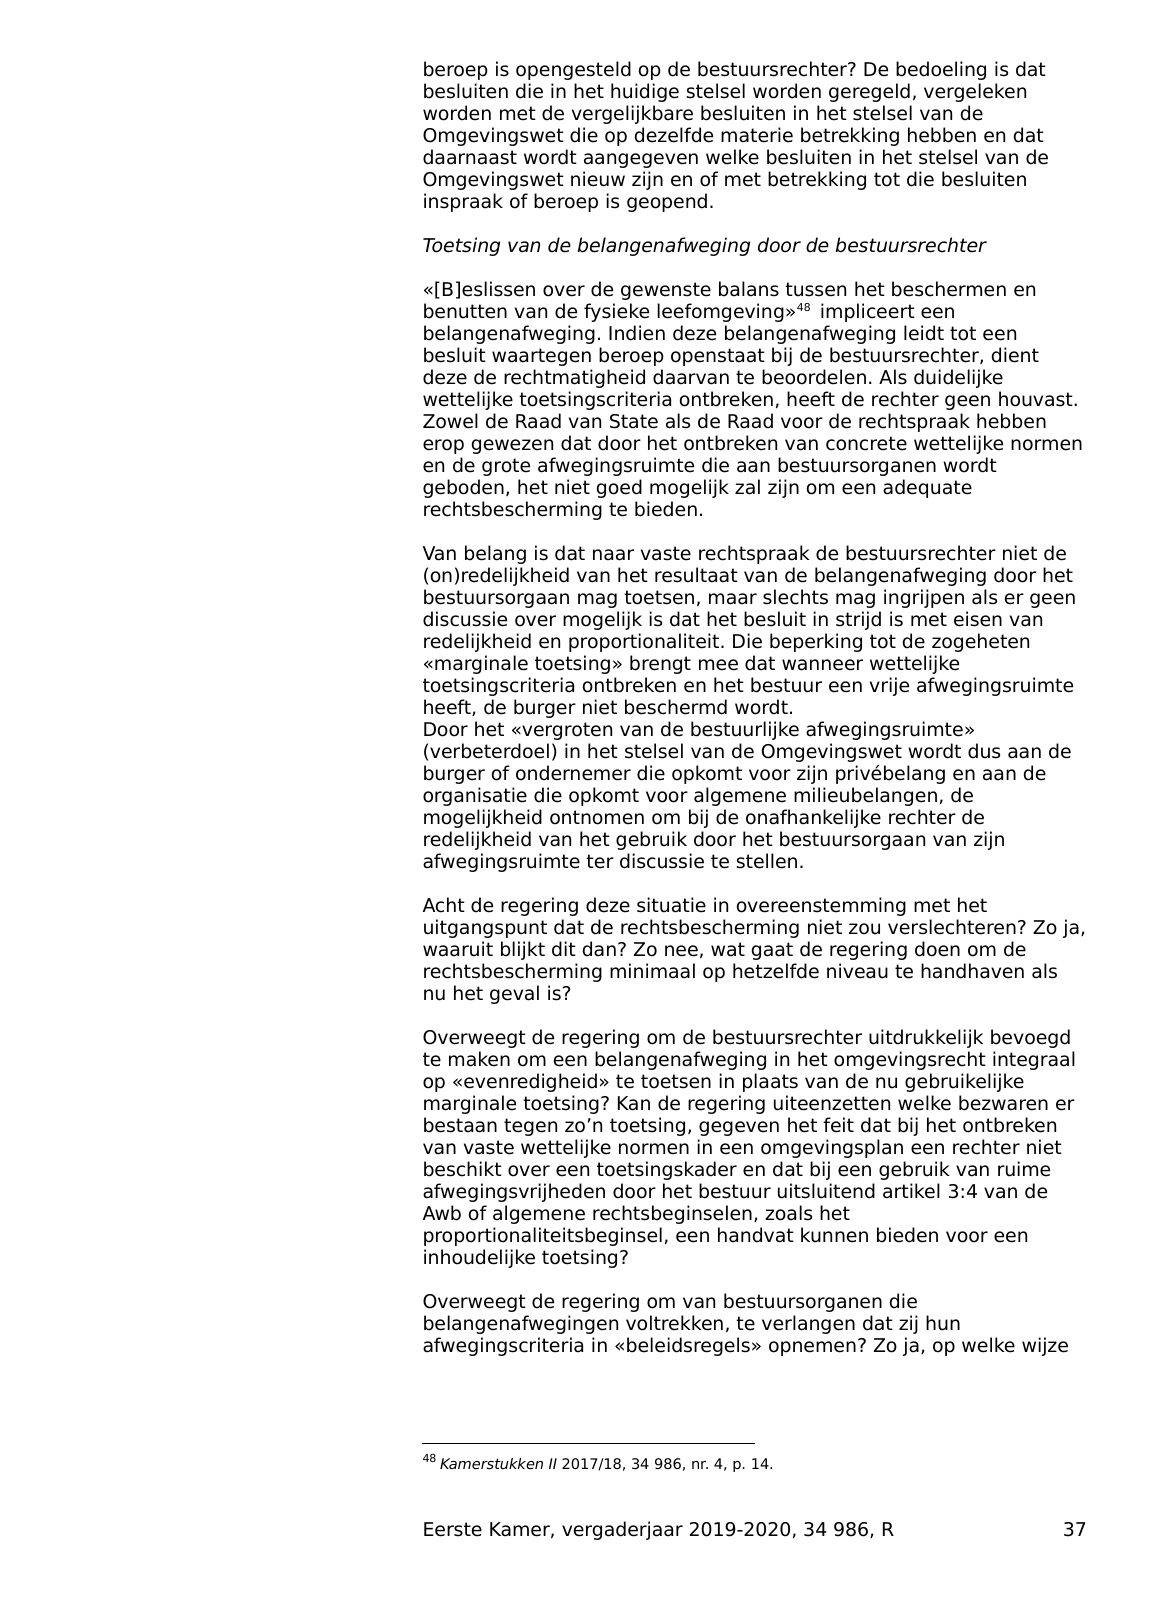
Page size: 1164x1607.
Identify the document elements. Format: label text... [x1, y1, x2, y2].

text «[B]eslissen over de gewenste balans tussen het beschermen en benutten van de fysieke leefomgeving» impliceert een belangenafweging. Indien deze belangenafweging leidt tot een besluit waartegen beroep openstaat bij de bestuursrechter, dient deze de rechtmatigheid daarvan te beoordelen. Als duidelijke wettelijke toetsingscriteria ontbreken, heeft de rechter geen houvast. Zowel de Raad van State als de Raad voor de rechtspraak hebben erop gewezen dat door het ontbreken van concrete wettelijke normen en de grote afwegingsruimte die aan bestuursorganen wordt geboden, het niet goed mogelijk zal zijn om een adequate rechtsbescherming te bieden. [422, 279, 1087, 521]
text Van belang is dat naar vaste rechtspraak de bestuursrechter niet de (on)redelijkheid van het resultaat van de belangenafweging door het bestuursorgaan mag toetsen, maar slechts mag ingrijpen als er geen discussie over mogelijk is dat het besluit in strijd is met eisen van redelijkheid en proportionaliteit. Die beperking tot de zogeheten «marginale toetsing» brengt mee dat wanneer wettelijke toetsingscriteria ontbreken en het bestuur een vrije afwegingsruimte heeft, de burger niet beschermd wordt. [422, 543, 1087, 719]
text Acht de regering deze situatie in overeenstemming met het uitgangspunt dat de rechtsbescherming niet zou verslechteren? Zo ja, waaruit blijkt dit dan? Zo nee, wat gaat de regering doen om de rechtsbescherming minimaal op hetzelfde niveau te handhaven als nu het geval is? [422, 895, 1087, 1005]
text Overweegt de regering om de bestuursrechter uitdrukkelijk bevoegd te maken om een belangenafweging in het omgevingsrecht integraal op «evenredigheid» te toetsen in plaats van de nu gebruikelijke marginale toetsing? Kan de regering uiteenzetten welke bezwaren er bestaan tegen zo’n toetsing, gegeven het feit dat bij het ontbreken van vaste wettelijke normen in een omgevingsplan een rechter niet beschikt over een toetsingskader en dat bij een gebruik van ruime afwegingsvrijheden door het bestuur uitsluitend artikel 3:4 van de Awb of algemene rechtsbeginselen, zoals het proportionaliteitsbeginsel, een handvat kunnen bieden voor een inhoudelijke toetsing? [422, 1027, 1087, 1269]
text Overweegt de regering om van bestuursorganen die belangenafwegingen voltrekken, te verlangen dat zij hun afwegingscriteria in «beleidsregels» opnemen? Zo ja, op welke wijze [422, 1291, 1087, 1357]
text Kamerstukken II 2017/18, 34 986, nr. 4, p. 14. [422, 1452, 1087, 1474]
subtitle Toetsing van de belangenafweging door de bestuursrechter [422, 235, 1087, 257]
text Door het «vergroten van de bestuurlijke afwegingsruimte» (verbeterdoel) in het stelsel van de Omgevingswet wordt dus aan de burger of ondernemer die opkomt voor zijn privébelang en aan de organisatie die opkomt voor algemene milieubelangen, de mogelijkheid ontnomen om bij de onafhankelijke rechter de redelijkheid van het gebruik door het bestuursorgaan van zijn afwegingsruimte ter discussie te stellen. [422, 719, 1087, 873]
text beroep is opengesteld op de bestuursrechter? De bedoeling is dat besluiten die in het huidige stelsel worden geregeld, vergeleken worden met de vergelijkbare besluiten in het stelsel van de Omgevingswet die op dezelfde materie betrekking hebben en dat daarnaast wordt aangegeven welke besluiten in het stelsel van de Omgevingswet nieuw zijn en of met betrekking tot die besluiten inspraak of beroep is geopend. [422, 59, 1087, 213]
